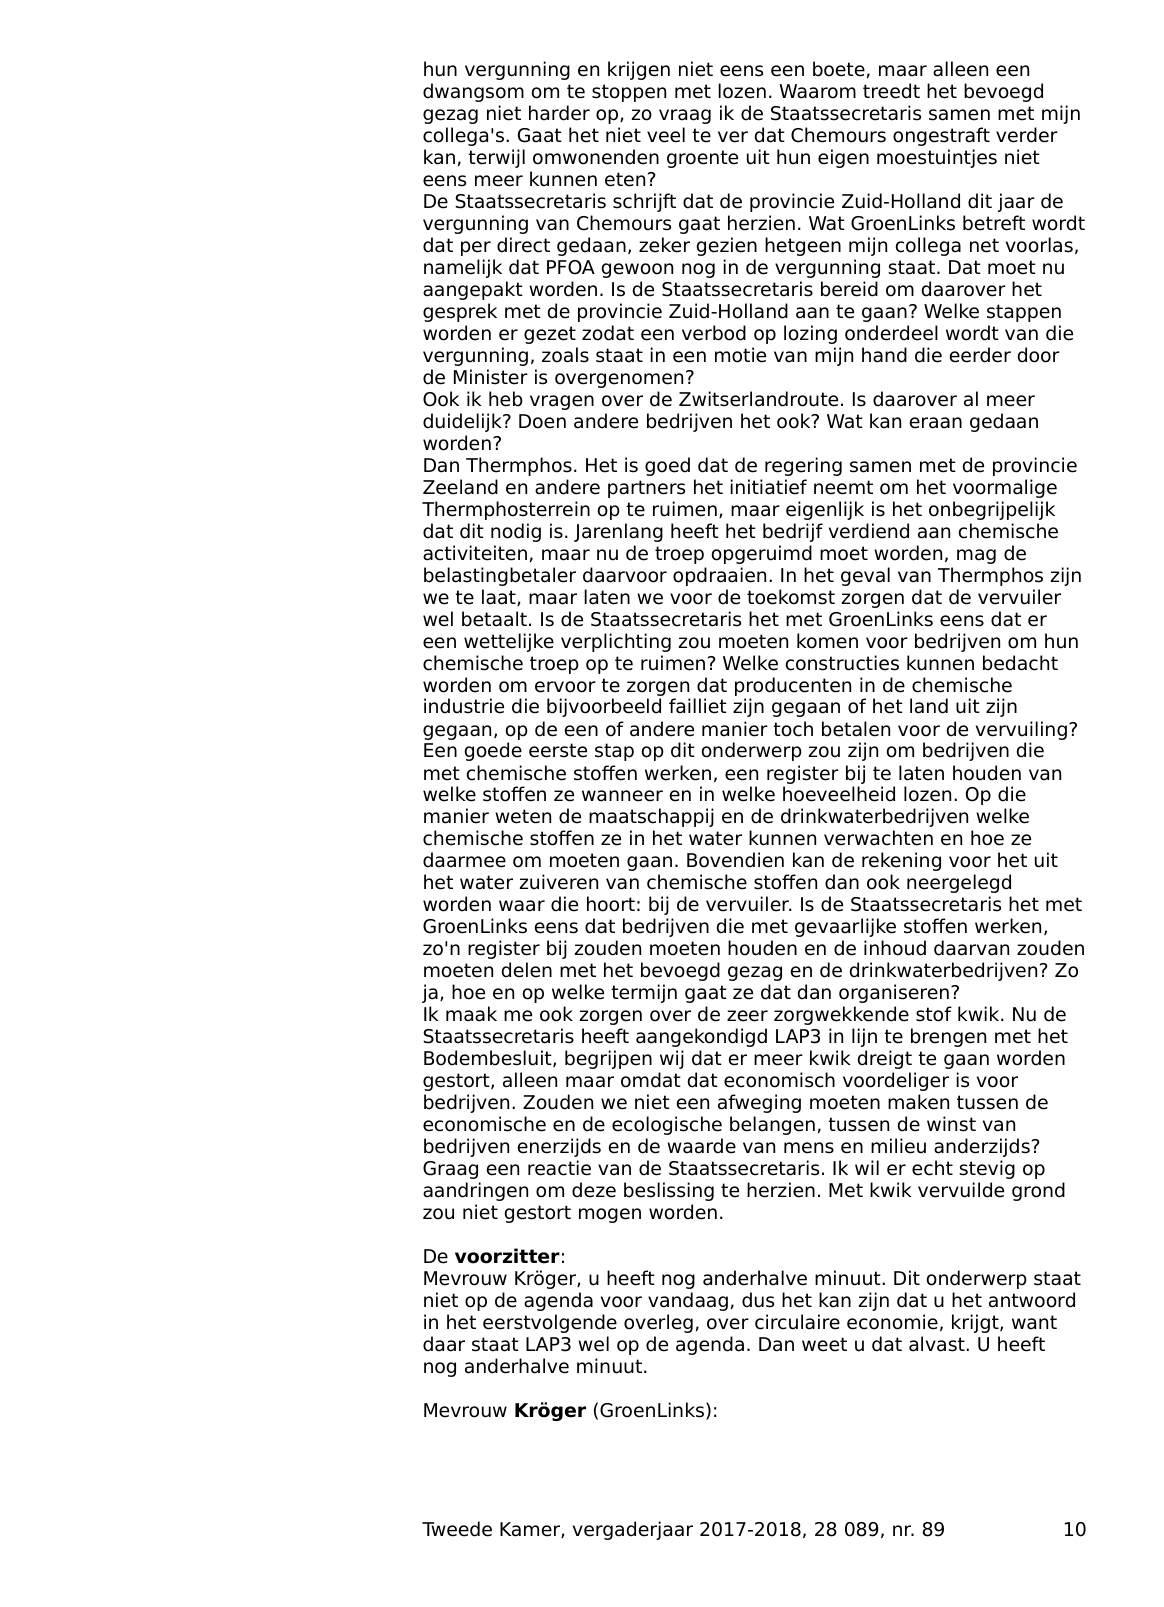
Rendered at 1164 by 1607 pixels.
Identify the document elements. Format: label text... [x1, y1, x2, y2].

text hun vergunning en krijgen niet eens een boete, maar alleen een dwangsom om te stoppen met lozen. Waarom treedt het bevoegd gezag niet harder op, zo vraag ik de Staatssecretaris samen met mijn collega's. Gaat het niet veel te ver dat Chemours ongestraft verder kan, terwijl omwonenden groente uit hun eigen moestuintjes niet eens meer kunnen eten? [422, 59, 1087, 191]
text Ik maak me ook zorgen over de zeer zorgwekkende stof kwik. Nu de Staatssecretaris heeft aangekondigd LAP3 in lijn te brengen met het Bodembesluit, begrijpen wij dat er meer kwik dreigt te gaan worden gestort, alleen maar omdat dat economisch voordeliger is voor bedrijven. Zouden we niet een afweging moeten maken tussen de economische en de ecologische belangen, tussen de winst van bedrijven enerzijds en de waarde van mens en milieu anderzijds? Graag een reactie van de Staatssecretaris. Ik wil er echt stevig op aandringen om deze beslissing te herzien. Met kwik vervuilde grond zou niet gestort mogen worden. [422, 1004, 1087, 1224]
text De Staatssecretaris schrijft dat de provincie Zuid-Holland dit jaar de vergunning van Chemours gaat herzien. Wat GroenLinks betreft wordt dat per direct gedaan, zeker gezien hetgeen mijn collega net voorlas, namelijk dat PFOA gewoon nog in de vergunning staat. Dat moet nu aangepakt worden. Is de Staatssecretaris bereid om daarover het gesprek met de provincie Zuid-Holland aan te gaan? Welke stappen worden er gezet zodat een verbod op lozing onderdeel wordt van die vergunning, zoals staat in een motie van mijn hand die eerder door de Minister is overgenomen? [422, 191, 1087, 389]
text Ook ik heb vragen over de Zwitserlandroute. Is daarover al meer duidelijk? Doen andere bedrijven het ook? Wat kan eraan gedaan worden? [422, 389, 1087, 455]
text Dan Thermphos. Het is goed dat de regering samen met de provincie Zeeland en andere partners het initiatief neemt om het voormalige Thermphosterrein op te ruimen, maar eigenlijk is het onbegrijpelijk dat dit nodig is. Jarenlang heeft het bedrijf verdiend aan chemische activiteiten, maar nu de troep opgeruimd moet worden, mag de belastingbetaler daarvoor opdraaien. In het geval van Thermphos zijn we te laat, maar laten we voor de toekomst zorgen dat de vervuiler wel betaalt. Is de Staatssecretaris het met GroenLinks eens dat er een wettelijke verplichting zou moeten komen voor bedrijven om hun chemische troep op te ruimen? Welke constructies kunnen bedacht worden om ervoor te zorgen dat producenten in de chemische industrie die bijvoorbeeld failliet zijn gegaan of het land uit zijn gegaan, op de een of andere manier toch betalen voor de vervuiling? [422, 455, 1087, 740]
text De voorzitter: [422, 1246, 1087, 1268]
text Mevrouw Kröger (GroenLinks): [422, 1400, 1087, 1422]
text Een goede eerste stap op dit onderwerp zou zijn om bedrijven die met chemische stoffen werken, een register bij te laten houden van welke stoffen ze wanneer en in welke hoeveelheid lozen. Op die manier weten de maatschappij en de drinkwaterbedrijven welke chemische stoffen ze in het water kunnen verwachten en hoe ze daarmee om moeten gaan. Bovendien kan de rekening voor het uit het water zuiveren van chemische stoffen dan ook neergelegd worden waar die hoort: bij de vervuiler. Is de Staatssecretaris het met GroenLinks eens dat bedrijven die met gevaarlijke stoffen werken, zo'n register bij zouden moeten houden en de inhoud daarvan zouden moeten delen met het bevoegd gezag en de drinkwaterbedrijven? Zo ja, hoe en op welke termijn gaat ze dat dan organiseren? [422, 740, 1087, 1004]
text Mevrouw Kröger, u heeft nog anderhalve minuut. Dit onderwerp staat niet op de agenda voor vandaag, dus het kan zijn dat u het antwoord in het eerstvolgende overleg, over circulaire economie, krijgt, want daar staat LAP3 wel op de agenda. Dan weet u dat alvast. U heeft nog anderhalve minuut. [422, 1268, 1087, 1378]
